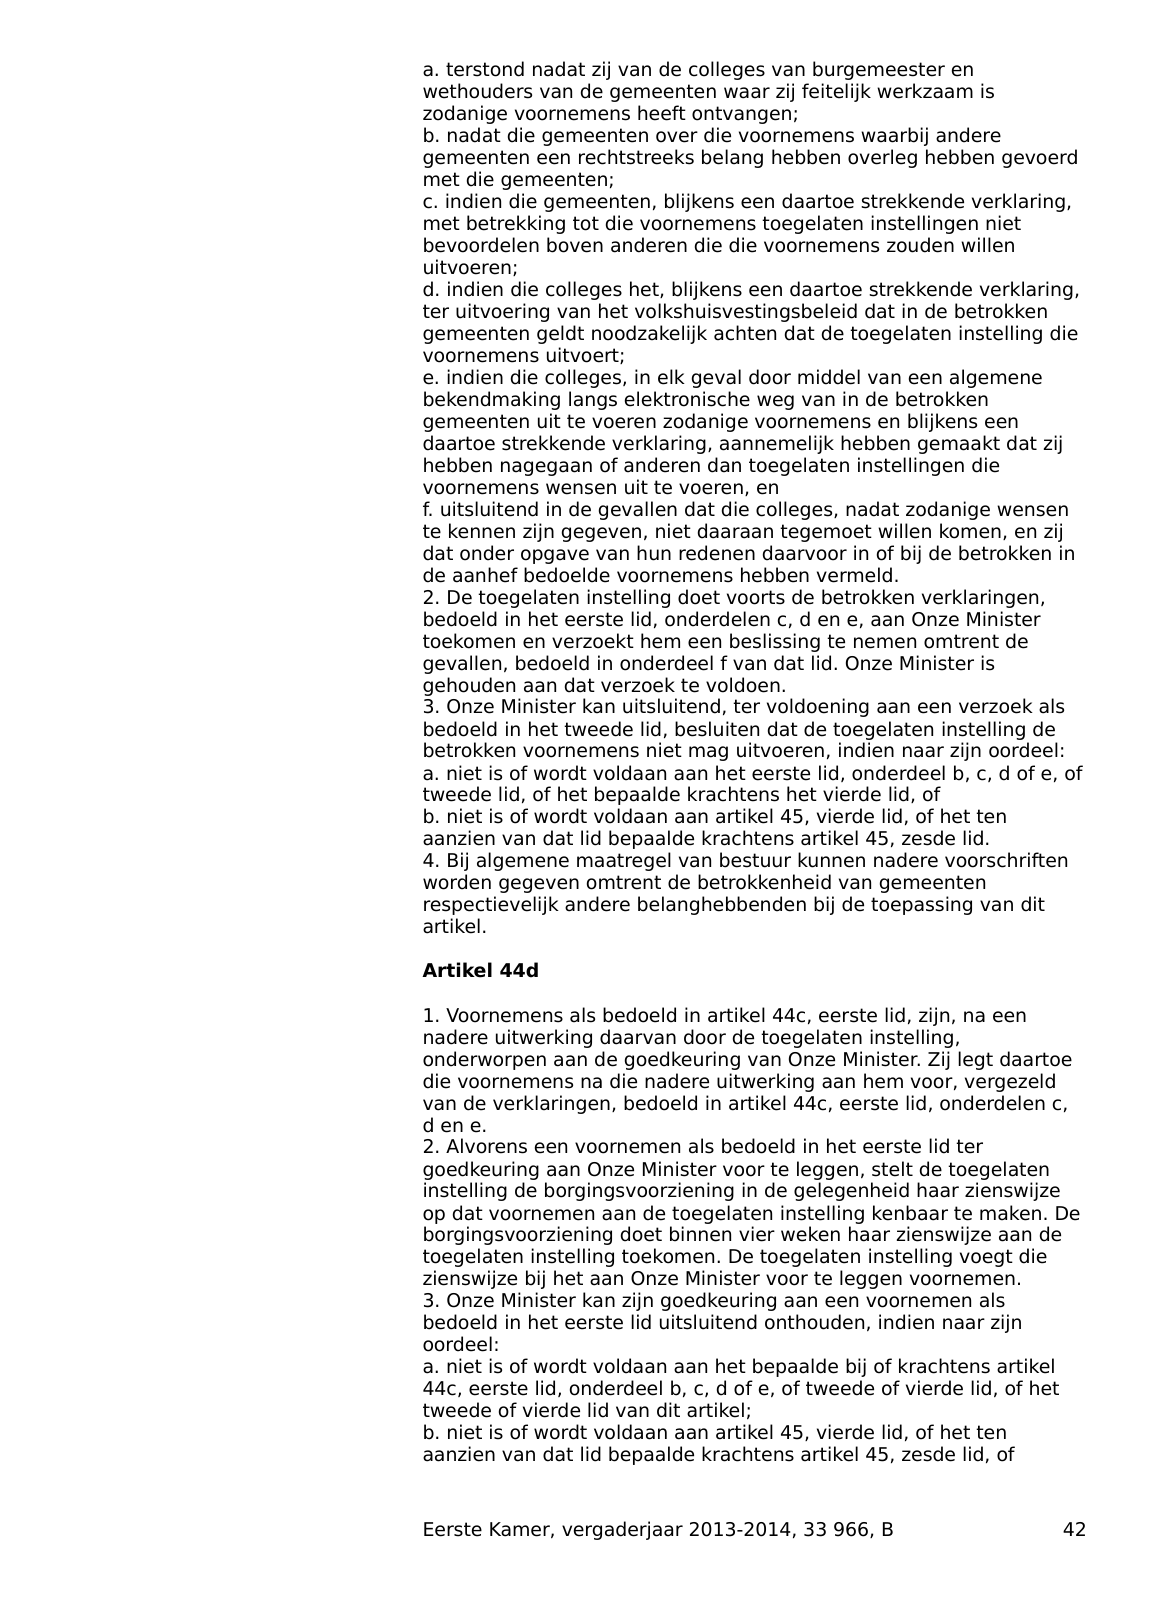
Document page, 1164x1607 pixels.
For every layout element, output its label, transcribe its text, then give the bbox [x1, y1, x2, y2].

text d. indien die colleges het, blijkens een daartoe strekkende verklaring, ter uitvoering van het volkshuisvestingsbeleid dat in de betrokken gemeenten geldt noodzakelijk achten dat de toegelaten instelling die voornemens uitvoert; [422, 279, 1087, 367]
text b. nadat die gemeenten over die voornemens waarbij andere gemeenten een rechtstreeks belang hebben overleg hebben gevoerd met die gemeenten; [422, 125, 1087, 191]
text b. niet is of wordt voldaan aan artikel 45, vierde lid, of het ten aanzien van dat lid bepaalde krachtens artikel 45, zesde lid. [422, 806, 1087, 850]
text c. indien die gemeenten, blijkens een daartoe strekkende verklaring, met betrekking tot die voornemens toegelaten instellingen niet bevoordelen boven anderen die die voornemens zouden willen uitvoeren; [422, 191, 1087, 279]
text 2. De toegelaten instelling doet voorts de betrokken verklaringen, bedoeld in het eerste lid, onderdelen c, d en e, aan Onze Minister toekomen en verzoekt hem een beslissing te nemen omtrent de gevallen, bedoeld in onderdeel f van dat lid. Onze Minister is gehouden aan dat verzoek te voldoen. [422, 587, 1087, 696]
text a. terstond nadat zij van de colleges van burgemeester en wethouders van de gemeenten waar zij feitelijk werkzaam is zodanige voornemens heeft ontvangen; [422, 59, 1087, 125]
text b. niet is of wordt voldaan aan artikel 45, vierde lid, of het ten aanzien van dat lid bepaalde krachtens artikel 45, zesde lid, of [422, 1422, 1087, 1466]
subtitle Artikel 44d [422, 960, 1087, 982]
text e. indien die colleges, in elk geval door middel van een algemene bekendmaking langs elektronische weg van in de betrokken gemeenten uit te voeren zodanige voornemens en blijkens een daartoe strekkende verklaring, aannemelijk hebben gemaakt dat zij hebben nagegaan of anderen dan toegelaten instellingen die voornemens wensen uit te voeren, en [422, 367, 1087, 499]
text 3. Onze Minister kan zijn goedkeuring aan een voornemen als bedoeld in het eerste lid uitsluitend onthouden, indien naar zijn oordeel: [422, 1290, 1087, 1356]
text a. niet is of wordt voldaan aan het eerste lid, onderdeel b, c, d of e, of tweede lid, of het bepaalde krachtens het vierde lid, of [422, 762, 1087, 806]
text 3. Onze Minister kan uitsluitend, ter voldoening aan een verzoek als bedoeld in het tweede lid, besluiten dat de toegelaten instelling de betrokken voornemens niet mag uitvoeren, indien naar zijn oordeel: [422, 696, 1087, 762]
text f. uitsluitend in de gevallen dat die colleges, nadat zodanige wensen te kennen zijn gegeven, niet daaraan tegemoet willen komen, en zij dat onder opgave van hun redenen daarvoor in of bij de betrokken in de aanhef bedoelde voornemens hebben vermeld. [422, 499, 1087, 587]
text a. niet is of wordt voldaan aan het bepaalde bij of krachtens artikel 44c, eerste lid, onderdeel b, c, d of e, of tweede of vierde lid, of het tweede of vierde lid van dit artikel; [422, 1356, 1087, 1422]
text 4. Bij algemene maatregel van bestuur kunnen nadere voorschriften worden gegeven omtrent de betrokkenheid van gemeenten respectievelijk andere belanghebbenden bij de toepassing van dit artikel. [422, 850, 1087, 938]
text 2. Alvorens een voornemen als bedoeld in het eerste lid ter goedkeuring aan Onze Minister voor te leggen, stelt de toegelaten instelling de borgingsvoorziening in de gelegenheid haar zienswijze op dat voornemen aan de toegelaten instelling kenbaar te maken. De borgingsvoorziening doet binnen vier weken haar zienswijze aan de toegelaten instelling toekomen. De toegelaten instelling voegt die zienswijze bij het aan Onze Minister voor te leggen voornemen. [422, 1136, 1087, 1290]
text 1. Voornemens als bedoeld in artikel 44c, eerste lid, zijn, na een nadere uitwerking daarvan door de toegelaten instelling, onderworpen aan de goedkeuring van Onze Minister. Zij legt daartoe die voornemens na die nadere uitwerking aan hem voor, vergezeld van de verklaringen, bedoeld in artikel 44c, eerste lid, onderdelen c, d en e. [422, 1004, 1087, 1136]
